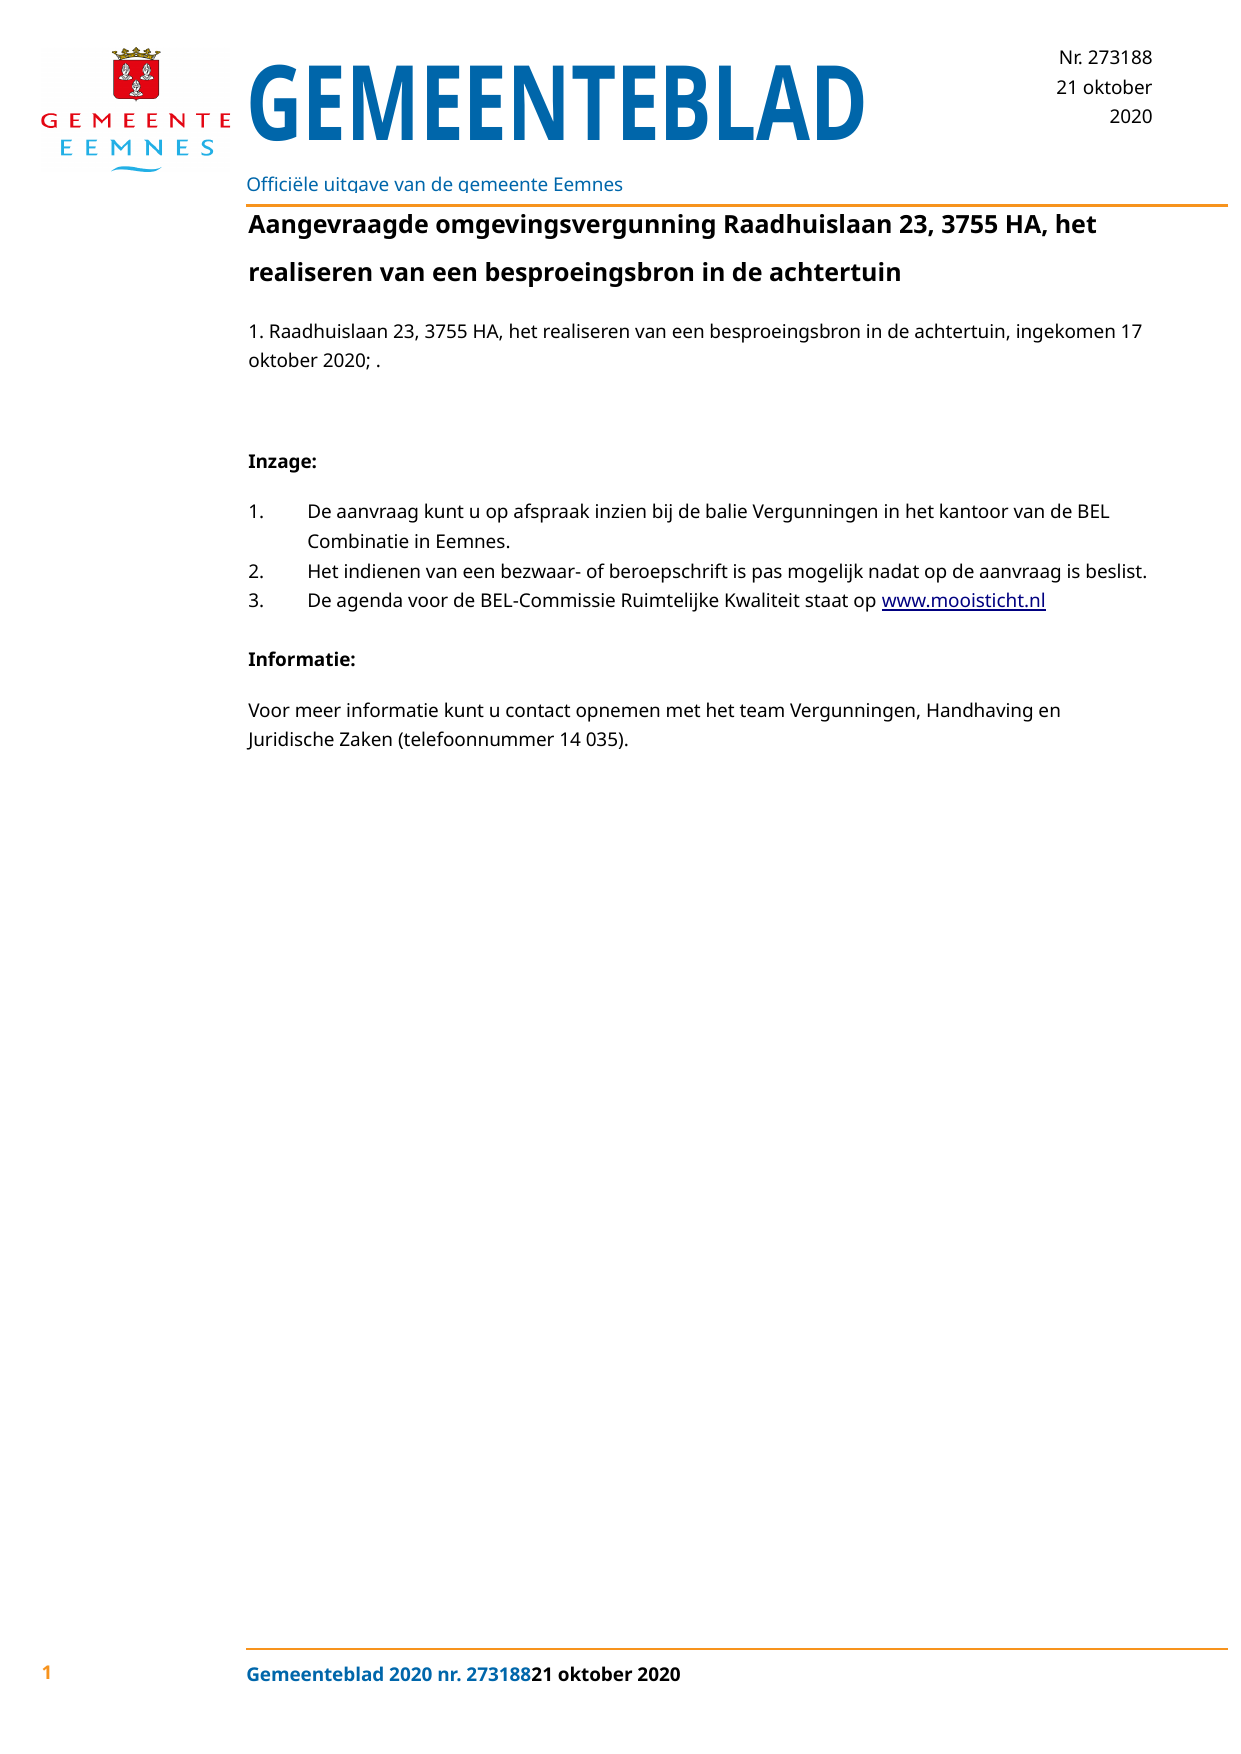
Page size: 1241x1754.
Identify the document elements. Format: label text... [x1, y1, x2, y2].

text Inzage: [248, 448, 1152, 474]
list De agenda voor de BEL-Commissie Ruimtelijke Kwaliteit staat op www.mooisticht.nl [248, 587, 1152, 613]
text Voor meer informatie kunt u contact opnemen met het team Vergunningen, Handhaving en Juridische Zaken (telefoonnummer 14 035). [248, 697, 1152, 752]
text 1. Raadhuislaan 23, 3755 HA, het realiseren van een besproeingsbron in de achtertuin, ingekomen 17 oktober 2020; . [248, 318, 1152, 373]
list De aanvraag kunt u op afspraak inzien bij de balie Vergunningen in het kantoor van de BEL Combinatie in Eemnes. [248, 499, 1152, 554]
list Het indienen van een bezwaar- of beroepschrift is pas mogelijk nadat op de aanvraag is beslist. [248, 558, 1152, 584]
picture [41, 47, 231, 172]
text Informatie: [248, 647, 1152, 672]
text Aangevraagde omgevingsvergunning Raadhuislaan 23, 3755 HA, het realiseren van een besproeingsbron in de achtertuin [248, 207, 1152, 288]
